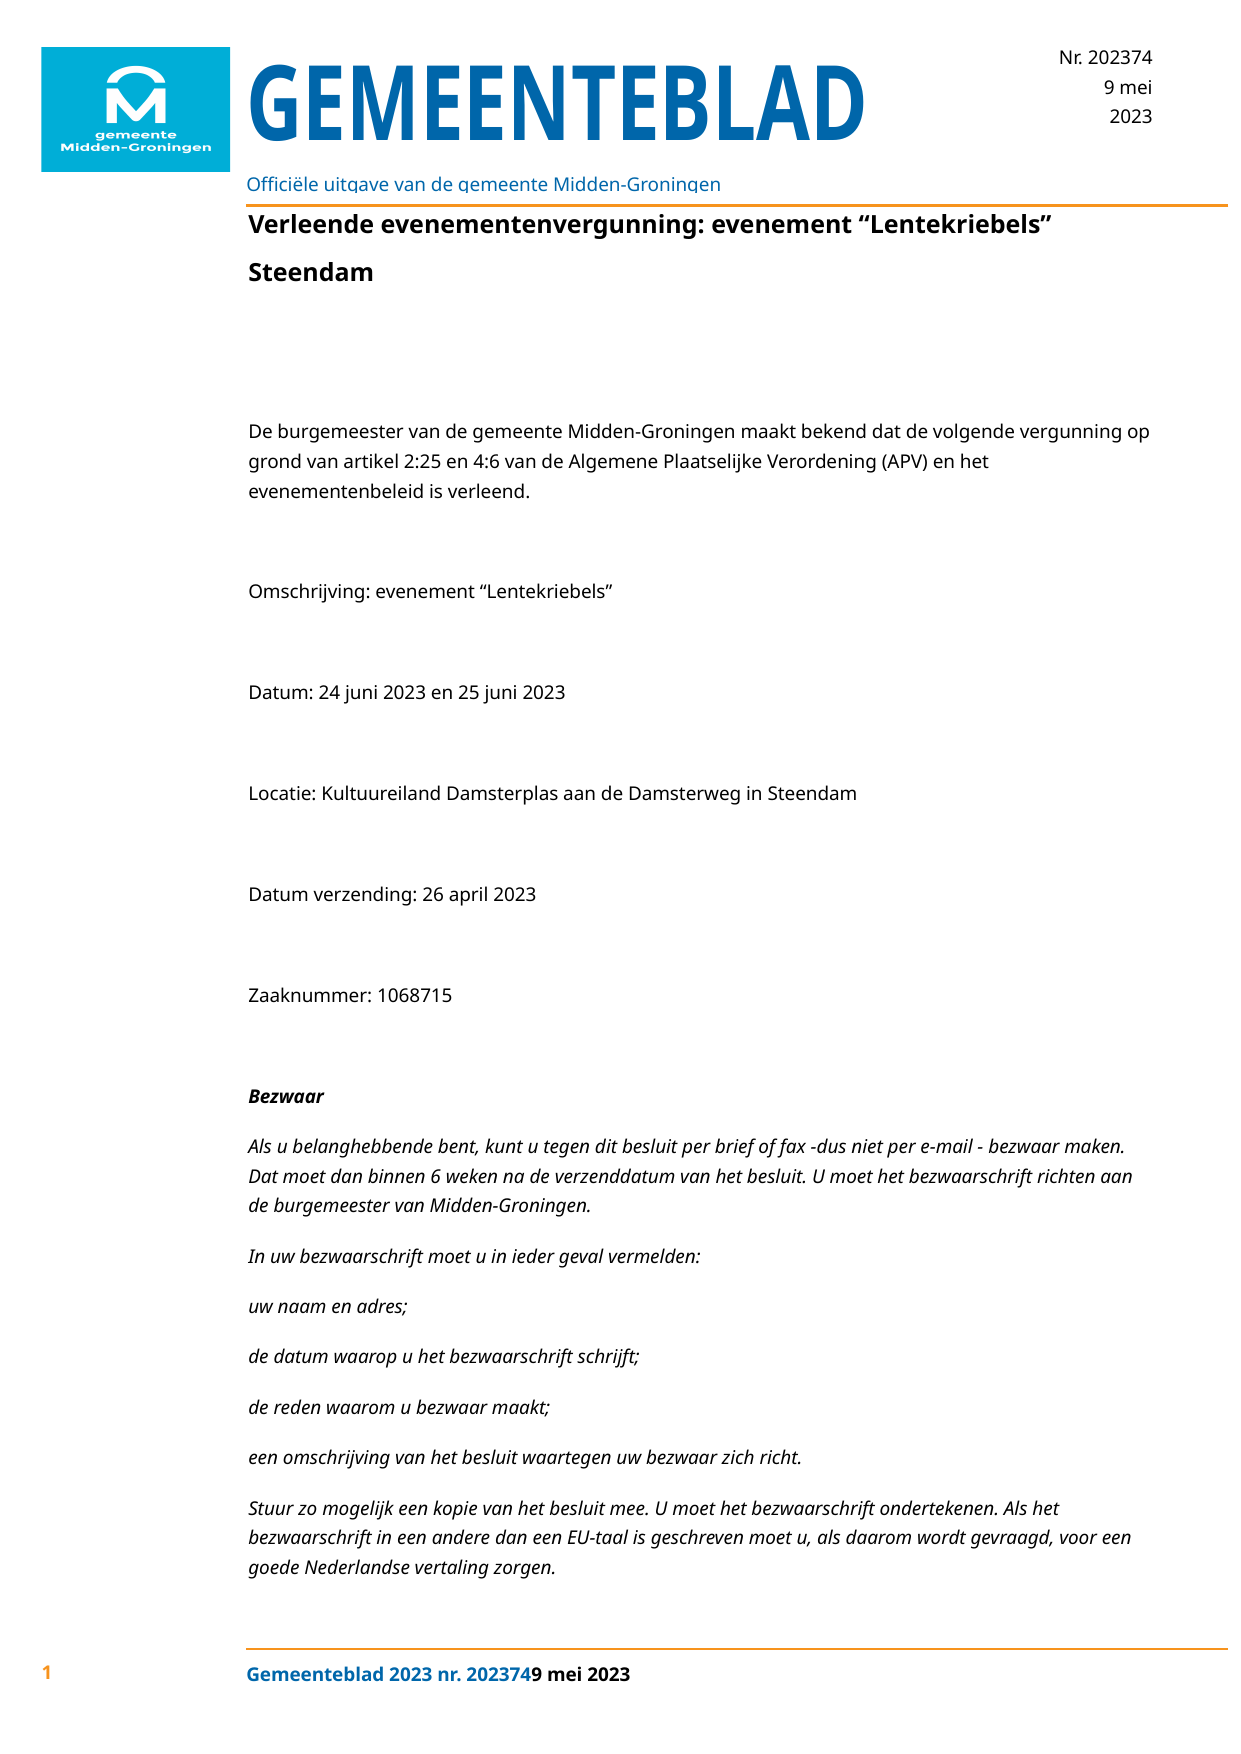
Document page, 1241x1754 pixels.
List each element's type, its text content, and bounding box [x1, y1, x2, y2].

text de datum waarop u het bezwaarschrift schrijft; [248, 1344, 1152, 1369]
text In uw bezwaarschrift moet u in ieder geval vermelden: [248, 1243, 1152, 1269]
text een omschrijving van het besluit waartegen uw bezwaar zich richt. [248, 1444, 1152, 1470]
picture [184, 146, 190, 153]
text Zaaknummer: 1068715 [248, 982, 1152, 1008]
text de reden waarom u bezwaar maakt; [248, 1394, 1152, 1420]
text Datum verzending: 26 april 2023 [248, 881, 1152, 907]
picture [107, 89, 165, 122]
text Locatie: Kultuureiland Damsterplas aan de Damsterweg in Steendam [248, 780, 1152, 806]
text Omschrijving: evenement “Lentekriebels” [248, 579, 1152, 604]
text uw naam en adres; [248, 1293, 1152, 1319]
text Stuur zo mogelijk een kopie van het besluit mee. U moet het bezwaarschrift ondertekenen. Als het bezwaarschrift in een andere dan een EU-taal is geschreven moet u, als daarom wordt gevraagd, voor een goede Nederlandse vertaling zorgen. [248, 1495, 1152, 1580]
text Datum: 24 juni 2023 en 25 juni 2023 [248, 679, 1152, 705]
text Verleende evenementenvergunning: evenement “Lentekriebels” Steendam [248, 207, 1152, 288]
picture [108, 66, 164, 82]
text Als u belanghebbende bent, kunt u tegen dit besluit per brief of fax -dus niet per e-mail - bezwaar maken. Dat moet dan binnen 6 weken na de verzenddatum van het besluit. U moet het bezwaarschrift richten aan de burgemeester van Midden-Groningen. [248, 1133, 1152, 1218]
text Bezwaar [248, 1083, 1152, 1109]
text De burgemeester van de gemeente Midden-Groningen maakt bekend dat de volgende vergunning op grond van artikel 2:25 en 4:6 van de Algemene Plaatselijke Verordening (APV) en het evenementenbeleid is verleend. [248, 419, 1152, 504]
